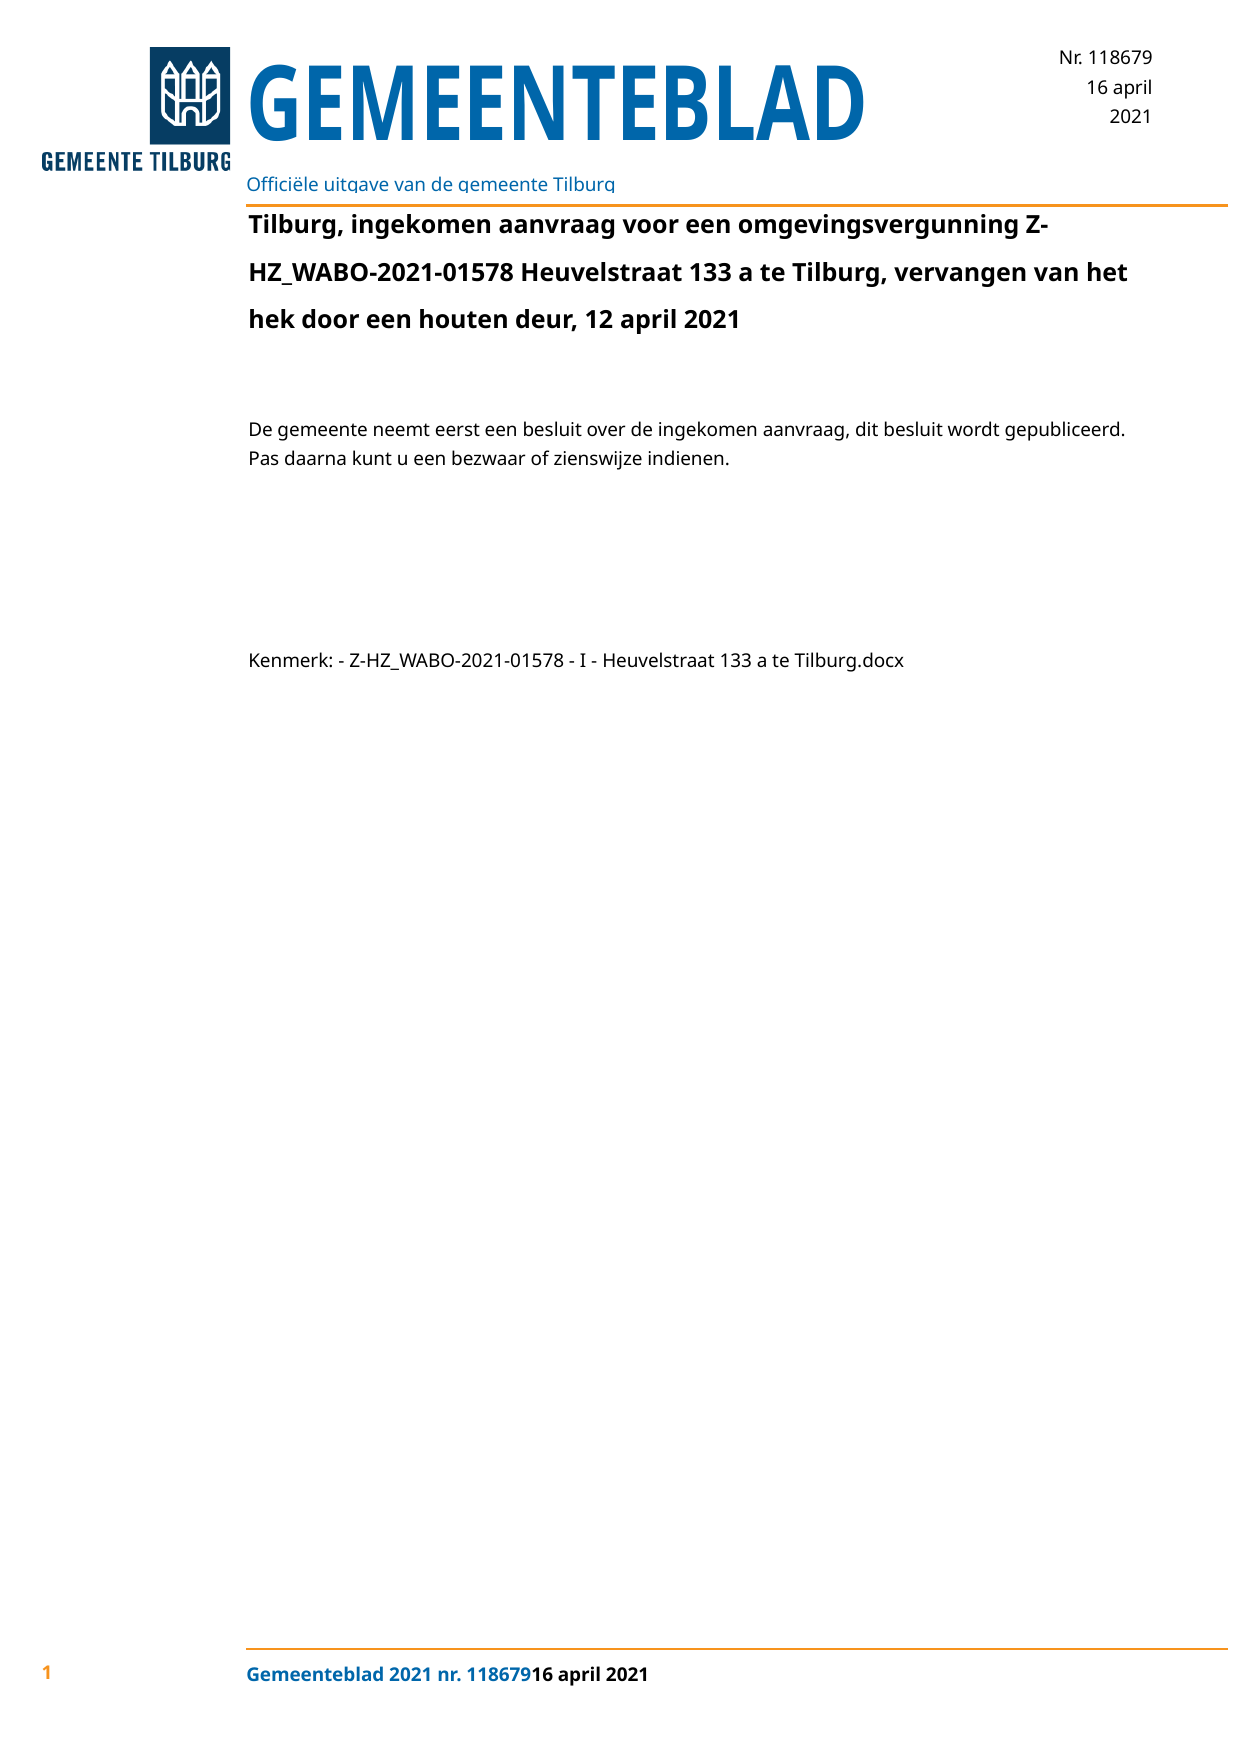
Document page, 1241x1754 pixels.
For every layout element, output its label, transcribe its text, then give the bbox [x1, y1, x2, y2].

text De gemeente neemt eerst een besluit over de ingekomen aanvraag, dit besluit wordt gepubliceerd. Pas daarna kunt u een bezwaar of zienswijze indienen. [248, 416, 1152, 471]
text Kenmerk: - Z-HZ_WABO-2021-01578 - I - Heuvelstraat 133 a te Tilburg.docx [248, 647, 1152, 673]
text Tilburg, ingekomen aanvraag voor een omgevingsvergunning Z-HZ_WABO-2021-01578 Heuvelstraat 133 a te Tilburg, vervangen van het hek door een houten deur, 12 april 2021 [248, 207, 1152, 336]
picture [41, 47, 231, 172]
